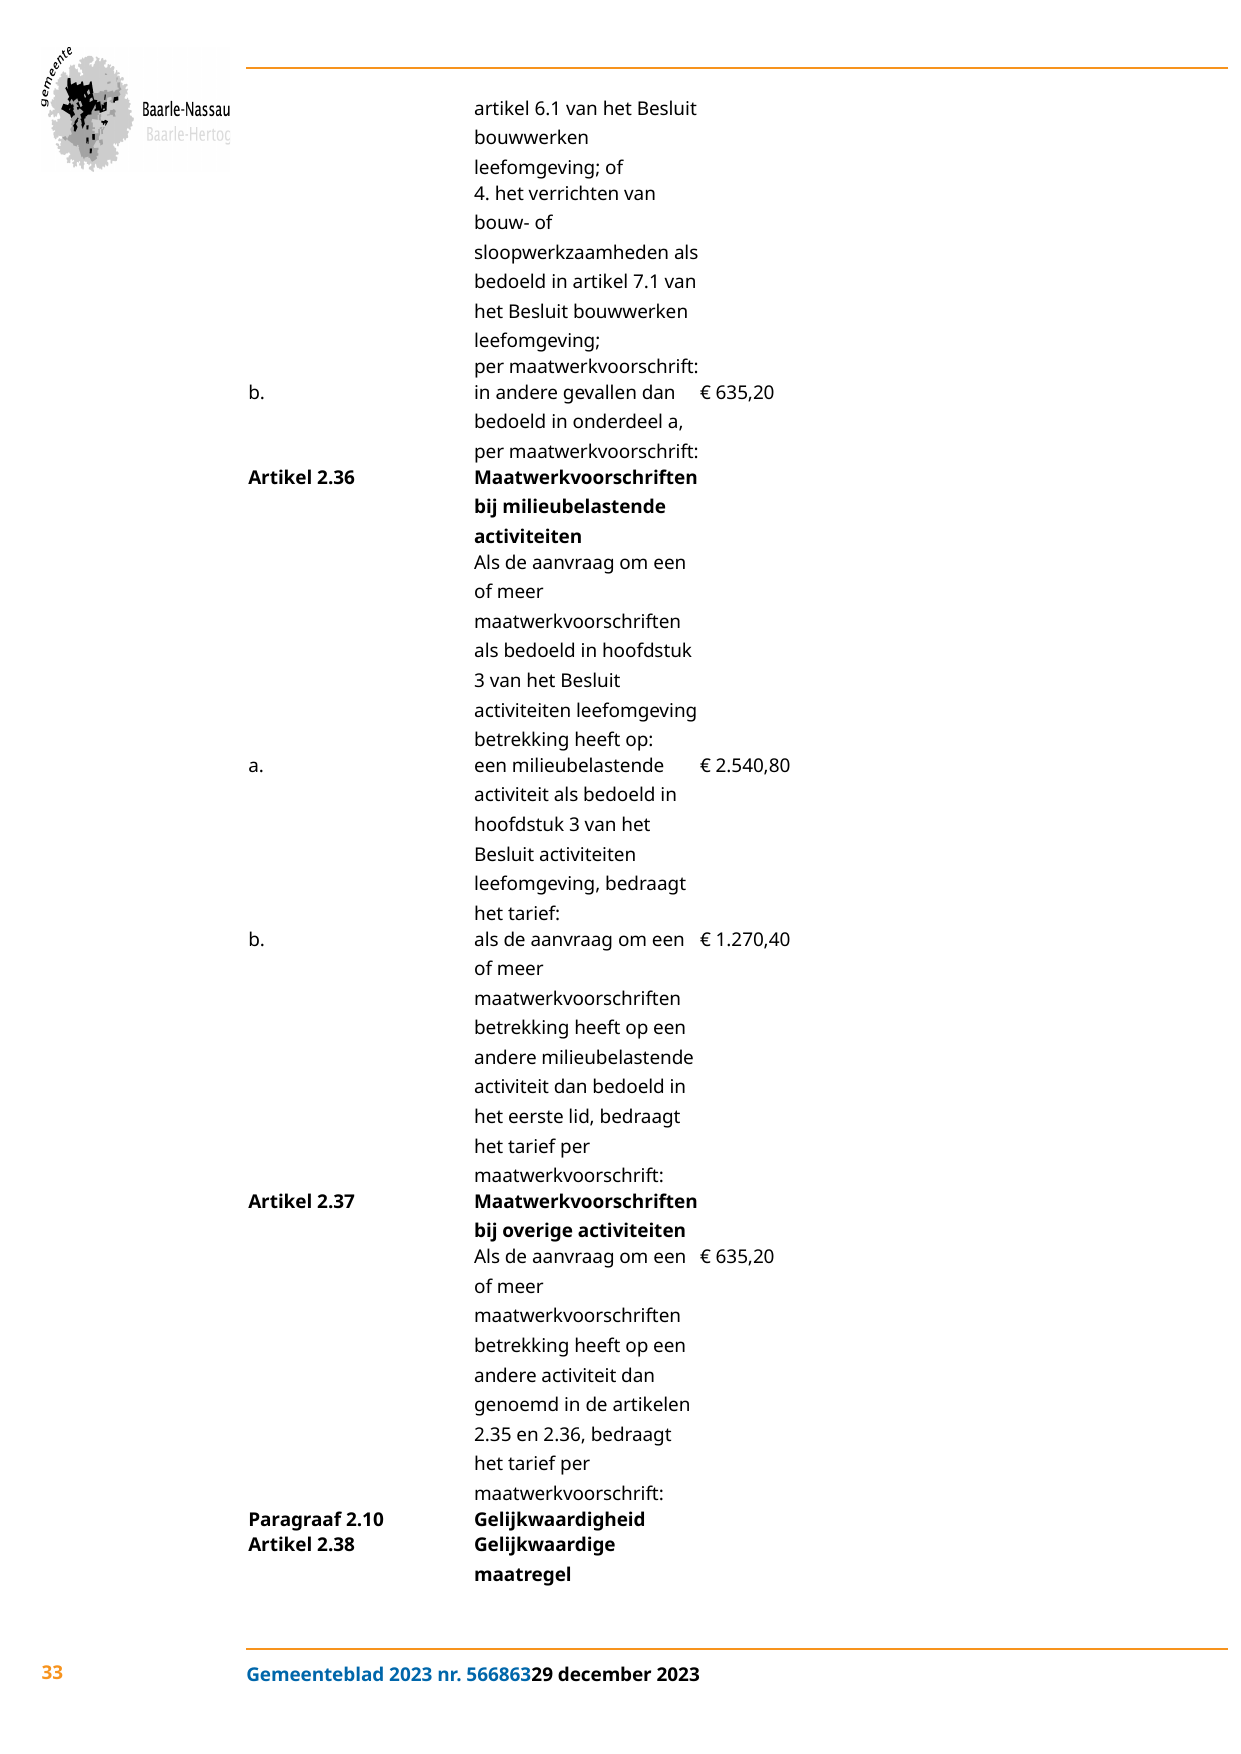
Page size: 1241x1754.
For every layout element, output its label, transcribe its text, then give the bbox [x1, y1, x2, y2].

table_cell € 1.270,40 [700, 926, 926, 1188]
table_cell € 635,20 [700, 1244, 926, 1506]
table_cell [700, 464, 926, 549]
table_cell Als de aanvraag om een of meer maatwerkvoorschriften betrekking heeft op een andere activiteit dan genoemd in de artikelen 2.35 en 2.36, bedraagt het tarief per maatwerkvoorschrift: [474, 1244, 700, 1506]
table_cell [700, 1506, 926, 1532]
table_cell artikel 6.1 van het Besluit bouwwerken leefomgeving; of [474, 95, 700, 180]
table_cell Maatwerkvoorschriften bij overige activiteiten [474, 1188, 700, 1243]
table_cell Paragraaf 2.10 [248, 1506, 474, 1532]
table_cell per maatwerkvoorschrift: [474, 353, 700, 379]
table_cell [700, 1532, 926, 1587]
table_cell Als de aanvraag om een of meer maatwerkvoorschriften als bedoeld in hoofdstuk 3 van het Besluit activiteiten leefomgeving betrekking heeft op: [474, 549, 700, 752]
table_cell een milieubelastende activiteit als bedoeld in hoofdstuk 3 van het Besluit activiteiten leefomgeving, bedraagt het tarief: [474, 752, 700, 926]
table_cell [700, 549, 926, 752]
table_cell a. [248, 752, 474, 926]
table_cell 4. het verrichten van bouw- of sloopwerkzaamheden als bedoeld in artikel 7.1 van het Besluit bouwwerken leefomgeving; [474, 180, 700, 353]
table_cell Artikel 2.37 [248, 1188, 474, 1243]
table_cell in andere gevallen dan bedoeld in onderdeel a, per maatwerkvoorschrift: [474, 379, 700, 464]
table_cell [248, 95, 474, 379]
table_cell € 2.540,80 [700, 752, 926, 926]
table_cell b. [248, 379, 474, 464]
table_cell Gelijkwaardigheid [474, 1506, 700, 1532]
table_cell Artikel 2.36 [248, 464, 474, 549]
table_cell [700, 1188, 926, 1243]
table_cell b. [248, 926, 474, 1188]
picture [41, 47, 231, 172]
table_cell als de aanvraag om een of meer maatwerkvoorschriften betrekking heeft op een andere milieubelastende activiteit dan bedoeld in het eerste lid, bedraagt het tarief per maatwerkvoorschrift: [474, 926, 700, 1188]
table_cell Gelijkwaardige maatregel [474, 1532, 700, 1587]
table_cell Artikel 2.38 [248, 1532, 474, 1587]
table_cell [248, 549, 474, 752]
table_cell [248, 1244, 474, 1506]
table_cell [700, 95, 926, 379]
table_cell € 635,20 [700, 379, 926, 464]
table_cell Maatwerkvoorschriften bij milieubelastende activiteiten [474, 464, 700, 549]
